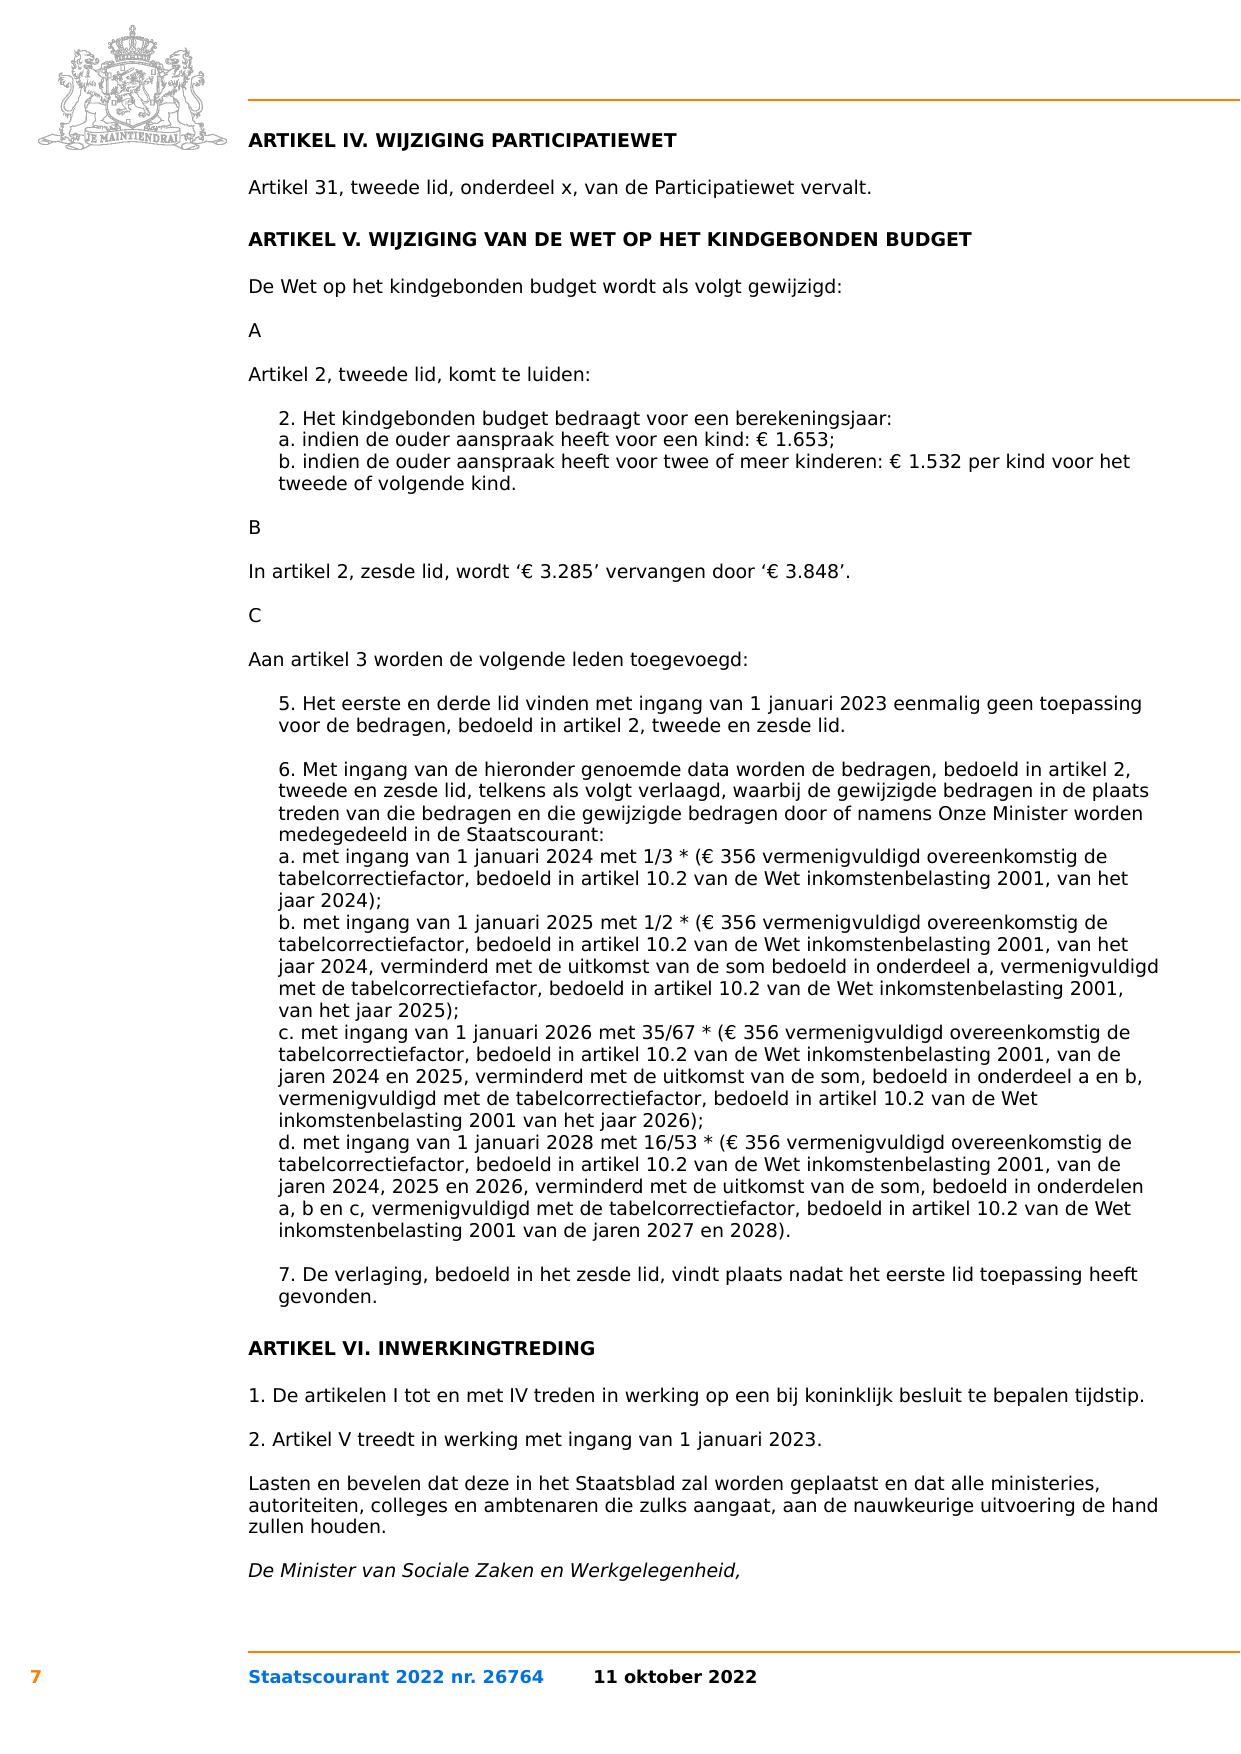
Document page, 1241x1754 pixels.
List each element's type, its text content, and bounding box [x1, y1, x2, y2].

text De Minister van Sociale Zaken en Werkgelegenheid, [248, 1560, 1163, 1582]
text a. met ingang van 1 januari 2024 met 1/3 * (€ 356 vermenigvuldigd overeenkomstig de tabelcorrectiefactor, bedoeld in artikel 10.2 van de Wet inkomstenbelasting 2001, van het jaar 2024); [278, 846, 1163, 912]
text d. met ingang van 1 januari 2028 met 16/53 * (€ 356 vermenigvuldigd overeenkomstig de tabelcorrectiefactor, bedoeld in artikel 10.2 van de Wet inkomstenbelasting 2001, van de jaren 2024, 2025 en 2026, verminderd met de uitkomst van de som, bedoeld in onderdelen a, b en c, vermenigvuldigd met de tabelcorrectiefactor, bedoeld in artikel 10.2 van de Wet inkomstenbelasting 2001 van de jaren 2027 en 2028). [278, 1132, 1163, 1242]
text 5. Het eerste en derde lid vinden met ingang van 1 januari 2023 eenmalig geen toepassing voor de bedragen, bedoeld in artikel 2, tweede en zesde lid. [278, 693, 1163, 737]
text Aan artikel 3 worden de volgende leden toegevoegd: [248, 649, 1163, 671]
text 6. Met ingang van de hieronder genoemde data worden de bedragen, bedoeld in artikel 2, tweede en zesde lid, telkens als volgt verlaagd, waarbij de gewijzigde bedragen in de plaats treden van die bedragen en die gewijzigde bedragen door of namens Onze Minister worden medegedeeld in de Staatscourant: [278, 758, 1163, 846]
text A [248, 320, 1163, 342]
subtitle ARTIKEL V. WIJZIGING VAN DE WET OP HET KINDGEBONDEN BUDGET [248, 229, 1163, 251]
text 1. De artikelen I tot en met IV treden in werking op een bij koninklijk besluit te bepalen tijdstip. [248, 1385, 1163, 1407]
text Lasten en bevelen dat deze in het Staatsblad zal worden geplaatst en dat alle ministeries, autoriteiten, colleges en ambtenaren die zulks aangaat, aan de nauwkeurige uitvoering de hand zullen houden. [248, 1472, 1163, 1538]
text C [248, 605, 1163, 627]
text 2. Het kindgebonden budget bedraagt voor een berekeningsjaar: [278, 407, 1163, 429]
picture [38, 25, 227, 150]
text c. met ingang van 1 januari 2026 met 35/67 * (€ 356 vermenigvuldigd overeenkomstig de tabelcorrectiefactor, bedoeld in artikel 10.2 van de Wet inkomstenbelasting 2001, van de jaren 2024 en 2025, verminderd met de uitkomst van de som, bedoeld in onderdeel a en b, vermenigvuldigd met de tabelcorrectiefactor, bedoeld in artikel 10.2 van de Wet inkomstenbelasting 2001 van het jaar 2026); [278, 1022, 1163, 1132]
text Artikel 2, tweede lid, komt te luiden: [248, 363, 1163, 386]
text b. met ingang van 1 januari 2025 met 1/2 * (€ 356 vermenigvuldigd overeenkomstig de tabelcorrectiefactor, bedoeld in artikel 10.2 van de Wet inkomstenbelasting 2001, van het jaar 2024, verminderd met de uitkomst van de som bedoeld in onderdeel a, vermenigvuldigd met de tabelcorrectiefactor, bedoeld in artikel 10.2 van de Wet inkomstenbelasting 2001, van het jaar 2025); [278, 912, 1163, 1022]
text 2. Artikel V treedt in werking met ingang van 1 januari 2023. [248, 1429, 1163, 1451]
text In artikel 2, zesde lid, wordt ‘€ 3.285’ vervangen door ‘€ 3.848’. [248, 561, 1163, 583]
text b. indien de ouder aanspraak heeft voor twee of meer kinderen: € 1.532 per kind voor het tweede of volgende kind. [278, 451, 1163, 495]
text De Wet op het kindgebonden budget wordt als volgt gewijzigd: [248, 276, 1163, 298]
text B [248, 517, 1163, 539]
text Artikel 31, tweede lid, onderdeel x, van de Participatiewet vervalt. [248, 177, 1163, 199]
subtitle ARTIKEL VI. INWERKINGTREDING [248, 1338, 1163, 1360]
subtitle ARTIKEL IV. WIJZIGING PARTICIPATIEWET [248, 130, 1163, 152]
text 7. De verlaging, bedoeld in het zesde lid, vindt plaats nadat het eerste lid toepassing heeft gevonden. [278, 1264, 1163, 1308]
text a. indien de ouder aanspraak heeft voor een kind: € 1.653; [278, 429, 1163, 451]
